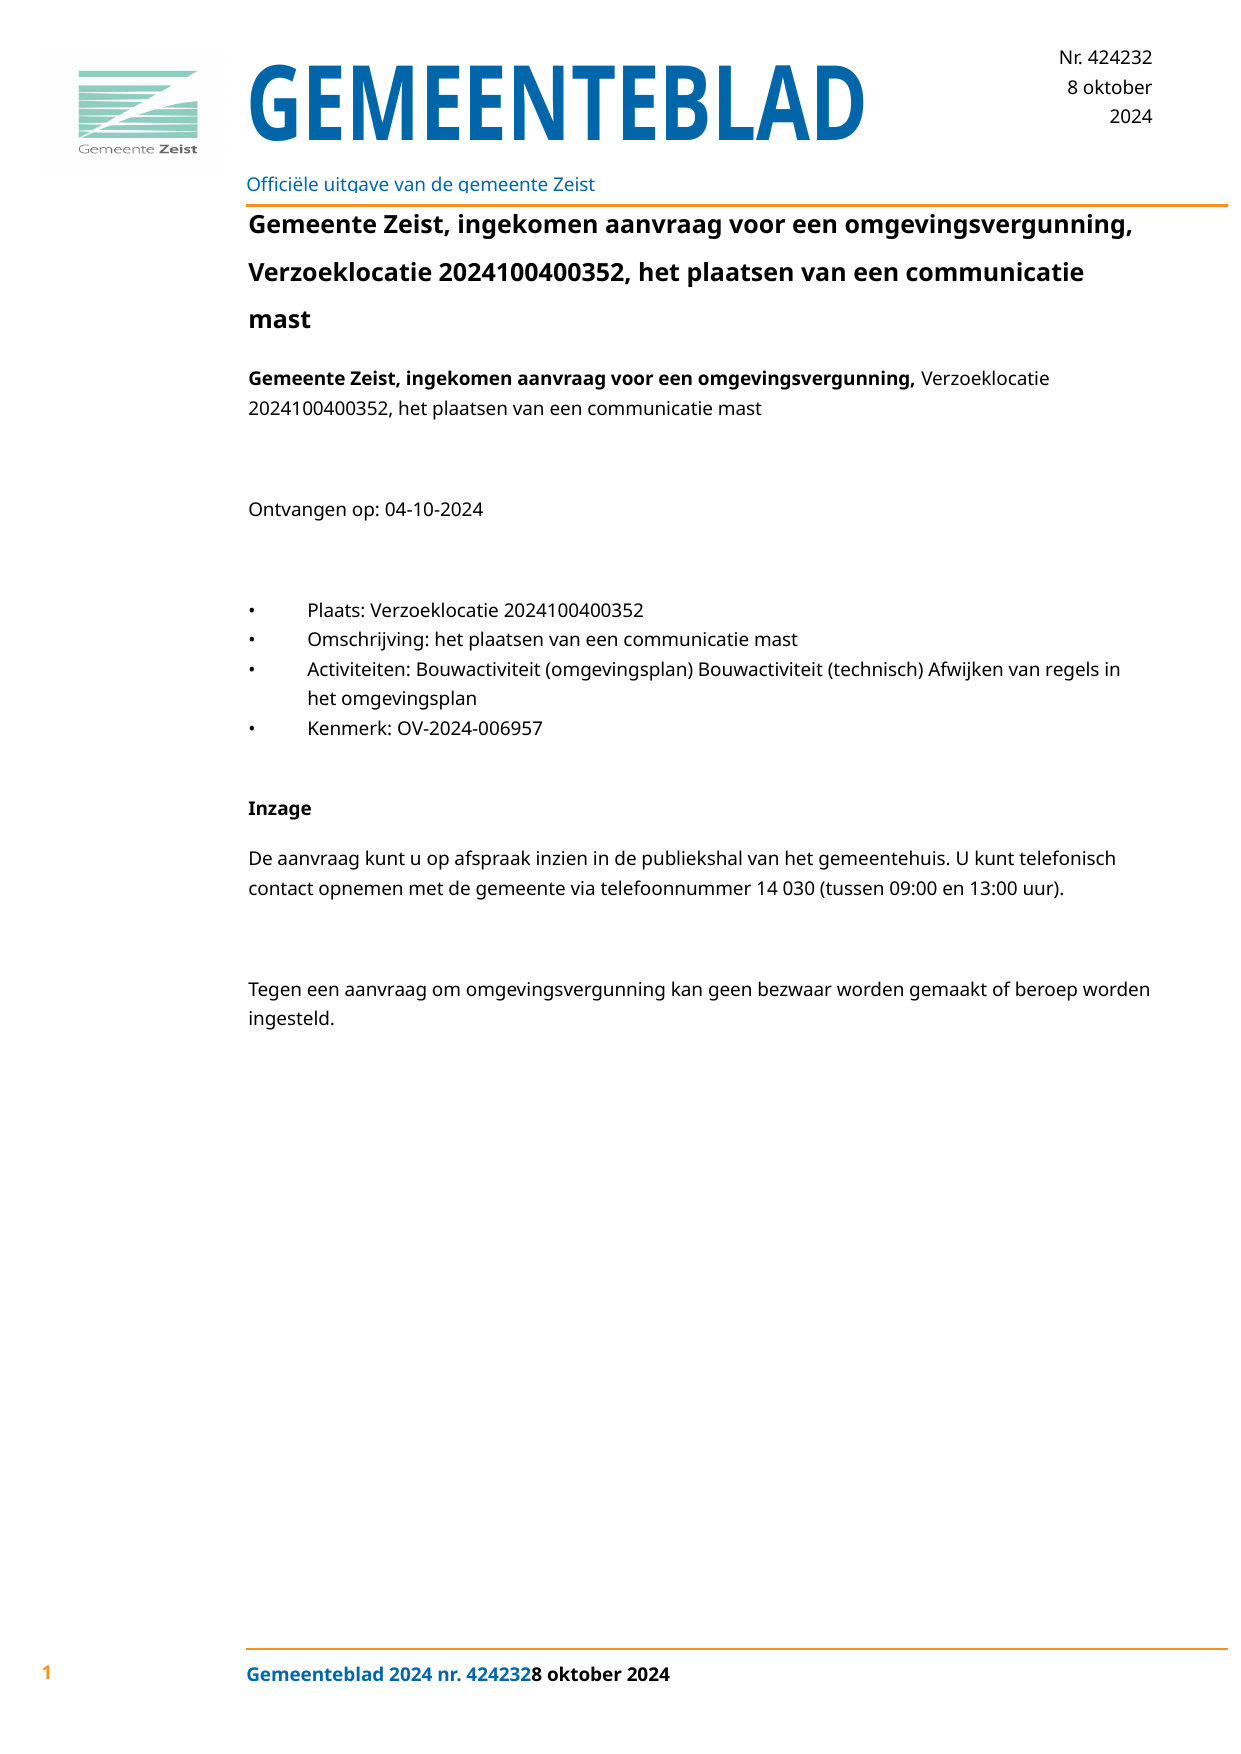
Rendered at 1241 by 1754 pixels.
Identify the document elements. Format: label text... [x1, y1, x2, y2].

list Activiteiten: Bouwactiviteit (omgevingsplan) Bouwactiviteit (technisch) Afwijken van regels in het omgevingsplan [248, 656, 1152, 711]
list Kenmerk: OV-2024-006957 [248, 715, 1152, 741]
text Inzage [248, 795, 1152, 821]
text Gemeente Zeist, ingekomen aanvraag voor een omgevingsvergunning, Verzoeklocatie 2024100400352, het plaatsen van een communicatie mast [248, 207, 1152, 336]
list Omschrijving: het plaatsen van een communicatie mast [248, 626, 1152, 652]
list Plaats: Verzoeklocatie 2024100400352 [248, 597, 1152, 622]
text Gemeente Zeist, ingekomen aanvraag voor een omgevingsvergunning, Verzoeklocatie 2024100400352, het plaatsen van een communicatie mast [248, 366, 1152, 421]
text Ontvangen op: 04-10-2024 [248, 496, 1152, 522]
picture [41, 47, 231, 172]
text De aanvraag kunt u op afspraak inzien in de publiekshal van het gemeentehuis. U kunt telefonisch contact opnemen met de gemeente via telefoonnummer 14 030 (tussen 09:00 en 13:00 uur). [248, 846, 1152, 901]
text Tegen een aanvraag om omgevingsvergunning kan geen bezwaar worden gemaakt of beroep worden ingesteld. [248, 976, 1152, 1031]
